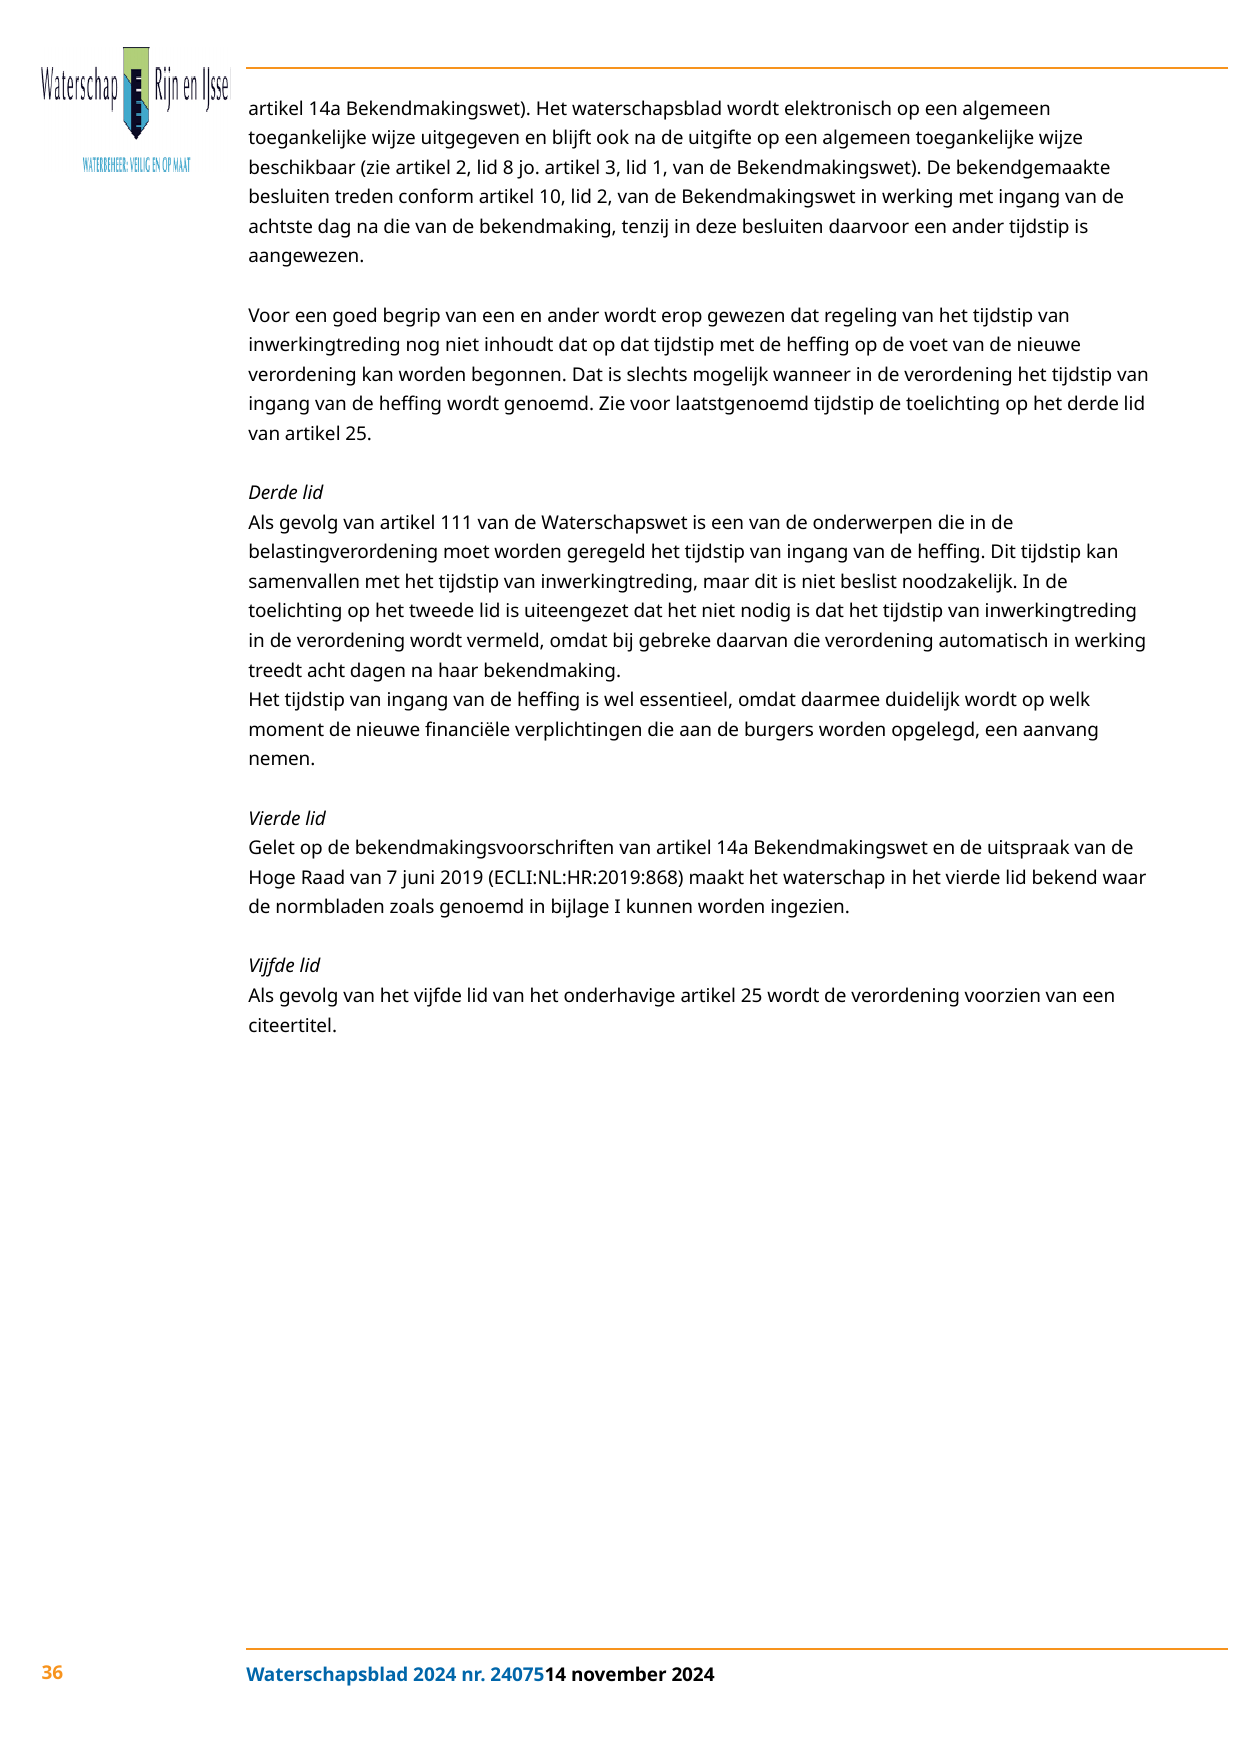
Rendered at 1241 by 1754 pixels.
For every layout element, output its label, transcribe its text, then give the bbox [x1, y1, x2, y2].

text Vijfde lid [248, 953, 1152, 978]
text Vierde lid [248, 805, 1152, 831]
text Het tijdstip van ingang van de heffing is wel essentieel, omdat daarmee duidelijk wordt op welk moment de nieuwe financiële verplichtingen die aan de burgers worden opgelegd, een aanvang nemen. [248, 686, 1152, 771]
text Gelet op de bekendmakingsvoorschriften van artikel 14a Bekendmakingswet en de uitspraak van de Hoge Raad van 7 juni 2019 (ECLI:NL:HR:2019:868) maakt het waterschap in het vierde lid bekend waar de normbladen zoals genoemd in bijlage I kunnen worden ingezien. [248, 834, 1152, 919]
text Voor een goed begrip van een en ander wordt erop gewezen dat regeling van het tijdstip van inwerkingtreding nog niet inhoudt dat op dat tijdstip met de heffing op de voet van de nieuwe verordening kan worden begonnen. Dat is slechts mogelijk wanneer in de verordening het tijdstip van ingang van de heffing wordt genoemd. Zie voor laatstgenoemd tijdstip de toelichting op het derde lid van artikel 25. [248, 302, 1152, 446]
picture [41, 47, 231, 172]
text artikel 14a Bekendmakingswet). Het waterschapsblad wordt elektronisch op een algemeen toegankelijke wijze uitgegeven en blijft ook na de uitgifte op een algemeen toegankelijke wijze beschikbaar (zie artikel 2, lid 8 jo. artikel 3, lid 1, van de Bekendmakingswet). De bekendgemaakte besluiten treden conform artikel 10, lid 2, van de Bekendmakingswet in werking met ingang van de achtste dag na die van de bekendmaking, tenzij in deze besluiten daarvoor een ander tijdstip is aangewezen. [248, 95, 1152, 268]
text Derde lid [248, 479, 1152, 505]
text Als gevolg van het vijfde lid van het onderhavige artikel 25 wordt de verordening voorzien van een citeertitel. [248, 982, 1152, 1038]
text Als gevolg van artikel 111 van de Waterschapswet is een van de onderwerpen die in de belastingverordening moet worden geregeld het tijdstip van ingang van de heffing. Dit tijdstip kan samenvallen met het tijdstip van inwerkingtreding, maar dit is niet beslist noodzakelijk. In de toelichting op het tweede lid is uiteengezet dat het niet nodig is dat het tijdstip van inwerkingtreding in de verordening wordt vermeld, omdat bij gebreke daarvan die verordening automatisch in werking treedt acht dagen na haar bekendmaking. [248, 509, 1152, 683]
